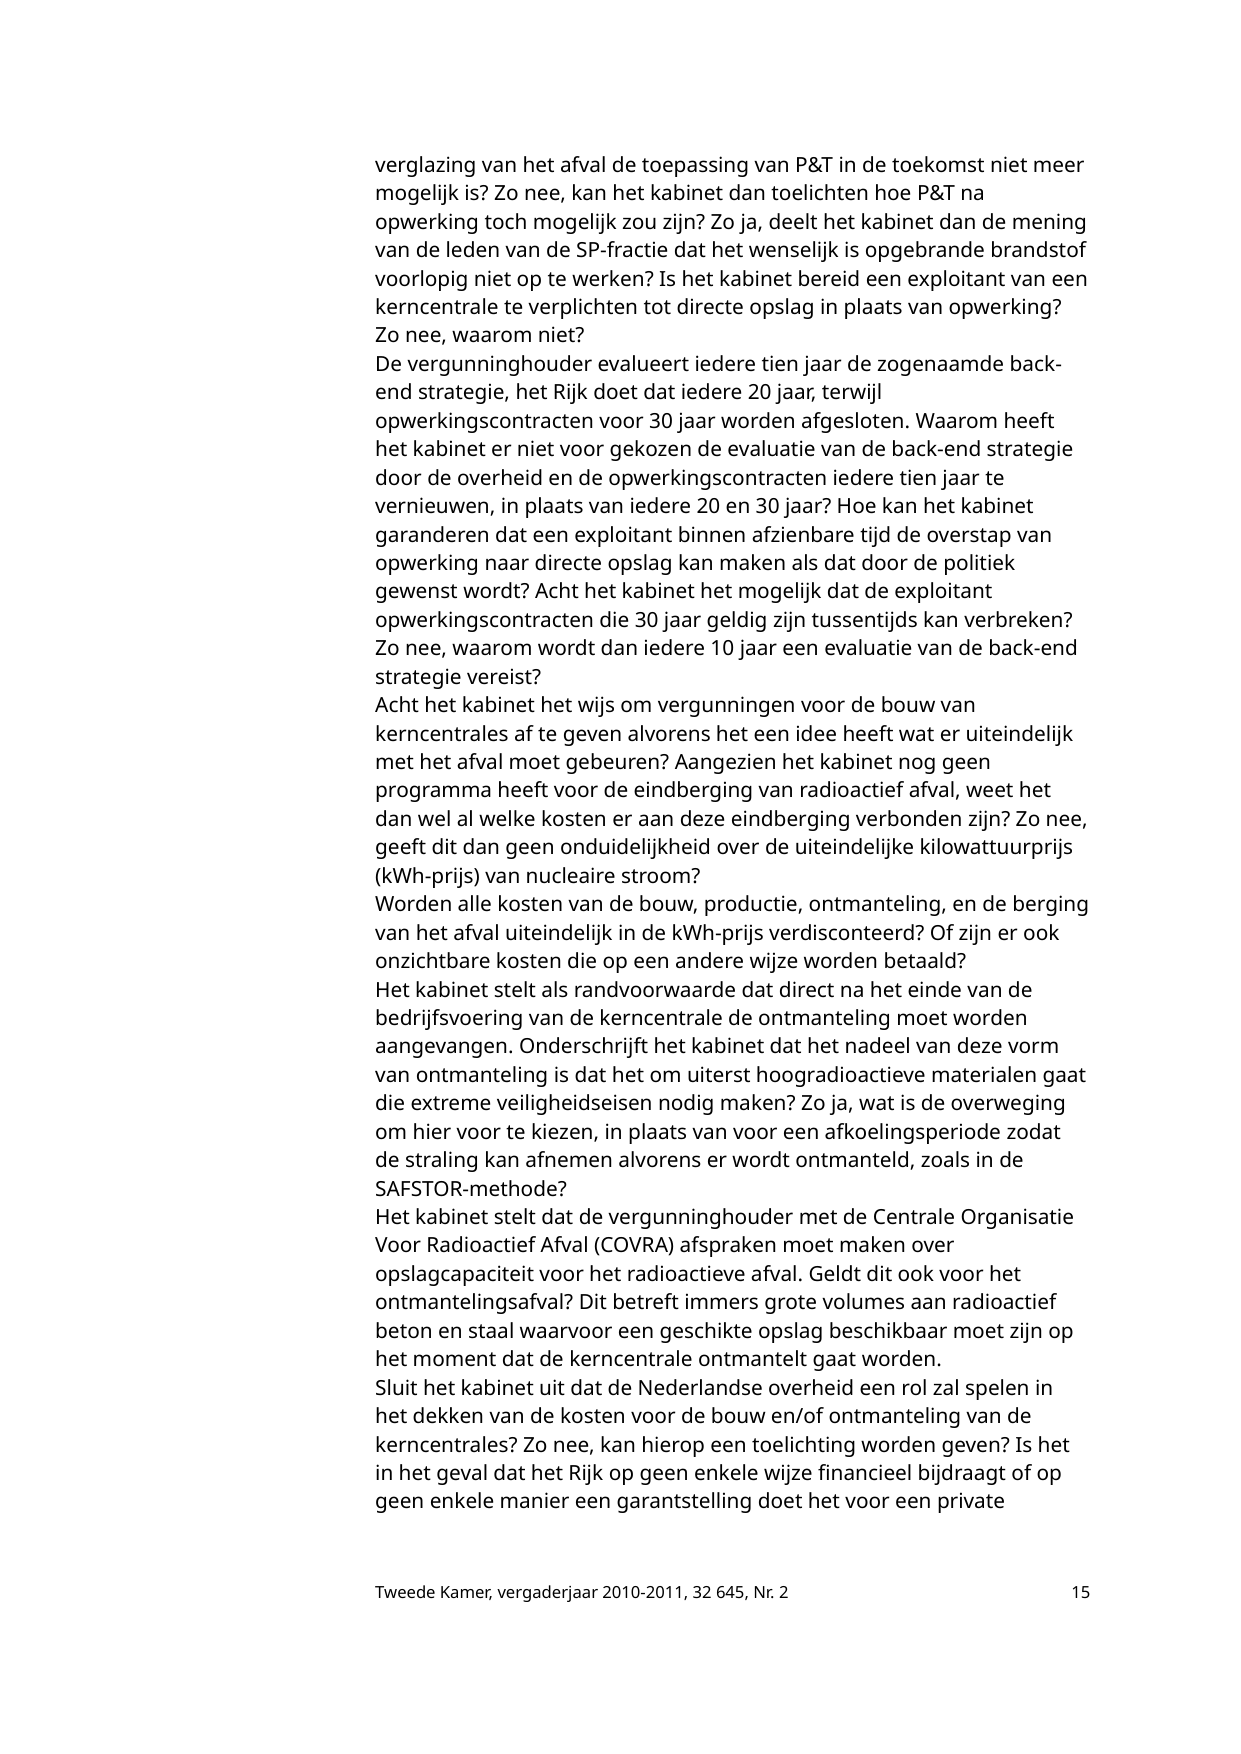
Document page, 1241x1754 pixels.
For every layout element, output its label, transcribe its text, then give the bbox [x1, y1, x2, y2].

text Worden alle kosten van de bouw, productie, ontmanteling, en de berging van het afval uiteindelijk in de kWh-prijs verdisconteerd? Of zijn er ook onzichtbare kosten die op een andere wijze worden betaald? [375, 889, 1090, 975]
text Het kabinet stelt als randvoorwaarde dat direct na het einde van de bedrijfsvoering van de kerncentrale de ontmanteling moet worden aangevangen. Onderschrijft het kabinet dat het nadeel van deze vorm van ontmanteling is dat het om uiterst hoogradioactieve materialen gaat die extreme veiligheidseisen nodig maken? Zo ja, wat is de overweging om hier voor te kiezen, in plaats van voor een afkoelingsperiode zodat de straling kan afnemen alvorens er wordt ontmanteld, zoals in de SAFSTOR-methode? [375, 975, 1090, 1202]
text verglazing van het afval de toepassing van P&T in de toekomst niet meer mogelijk is? Zo nee, kan het kabinet dan toelichten hoe P&T na opwerking toch mogelijk zou zijn? Zo ja, deelt het kabinet dan de mening van de leden van de SP-fractie dat het wenselijk is opgebrande brandstof voorlopig niet op te werken? Is het kabinet bereid een exploitant van een kerncentrale te verplichten tot directe opslag in plaats van opwerking? Zo nee, waarom niet? [375, 150, 1090, 349]
text Het kabinet stelt dat de vergunninghouder met de Centrale Organisatie Voor Radioactief Afval (COVRA) afspraken moet maken over opslagcapaciteit voor het radioactieve afval. Geldt dit ook voor het ontmantelingsafval? Dit betreft immers grote volumes aan radioactief beton en staal waarvoor een geschikte opslag beschikbaar moet zijn op het moment dat de kerncentrale ontmantelt gaat worden. [375, 1202, 1090, 1373]
text Sluit het kabinet uit dat de Nederlandse overheid een rol zal spelen in het dekken van de kosten voor de bouw en/of ontmanteling van de kerncentrales? Zo nee, kan hierop een toelichting worden geven? Is het in het geval dat het Rijk op geen enkele wijze financieel bijdraagt of op geen enkele manier een garantstelling doet het voor een private [375, 1373, 1090, 1515]
text De vergunninghouder evalueert iedere tien jaar de zogenaamde back-end strategie, het Rijk doet dat iedere 20 jaar, terwijl opwerkingscontracten voor 30 jaar worden afgesloten. Waarom heeft het kabinet er niet voor gekozen de evaluatie van de back-end strategie door de overheid en de opwerkingscontracten iedere tien jaar te vernieuwen, in plaats van iedere 20 en 30 jaar? Hoe kan het kabinet garanderen dat een exploitant binnen afzienbare tijd de overstap van opwerking naar directe opslag kan maken als dat door de politiek gewenst wordt? Acht het kabinet het mogelijk dat de exploitant opwerkingscontracten die 30 jaar geldig zijn tussentijds kan verbreken? Zo nee, waarom wordt dan iedere 10 jaar een evaluatie van de back-end strategie vereist? [375, 349, 1090, 690]
text Acht het kabinet het wijs om vergunningen voor de bouw van kerncentrales af te geven alvorens het een idee heeft wat er uiteindelijk met het afval moet gebeuren? Aangezien het kabinet nog geen programma heeft voor de eindberging van radioactief afval, weet het dan wel al welke kosten er aan deze eindberging verbonden zijn? Zo nee, geeft dit dan geen onduidelijkheid over de uiteindelijke kilowattuurprijs (kWh-prijs) van nucleaire stroom? [375, 690, 1090, 889]
